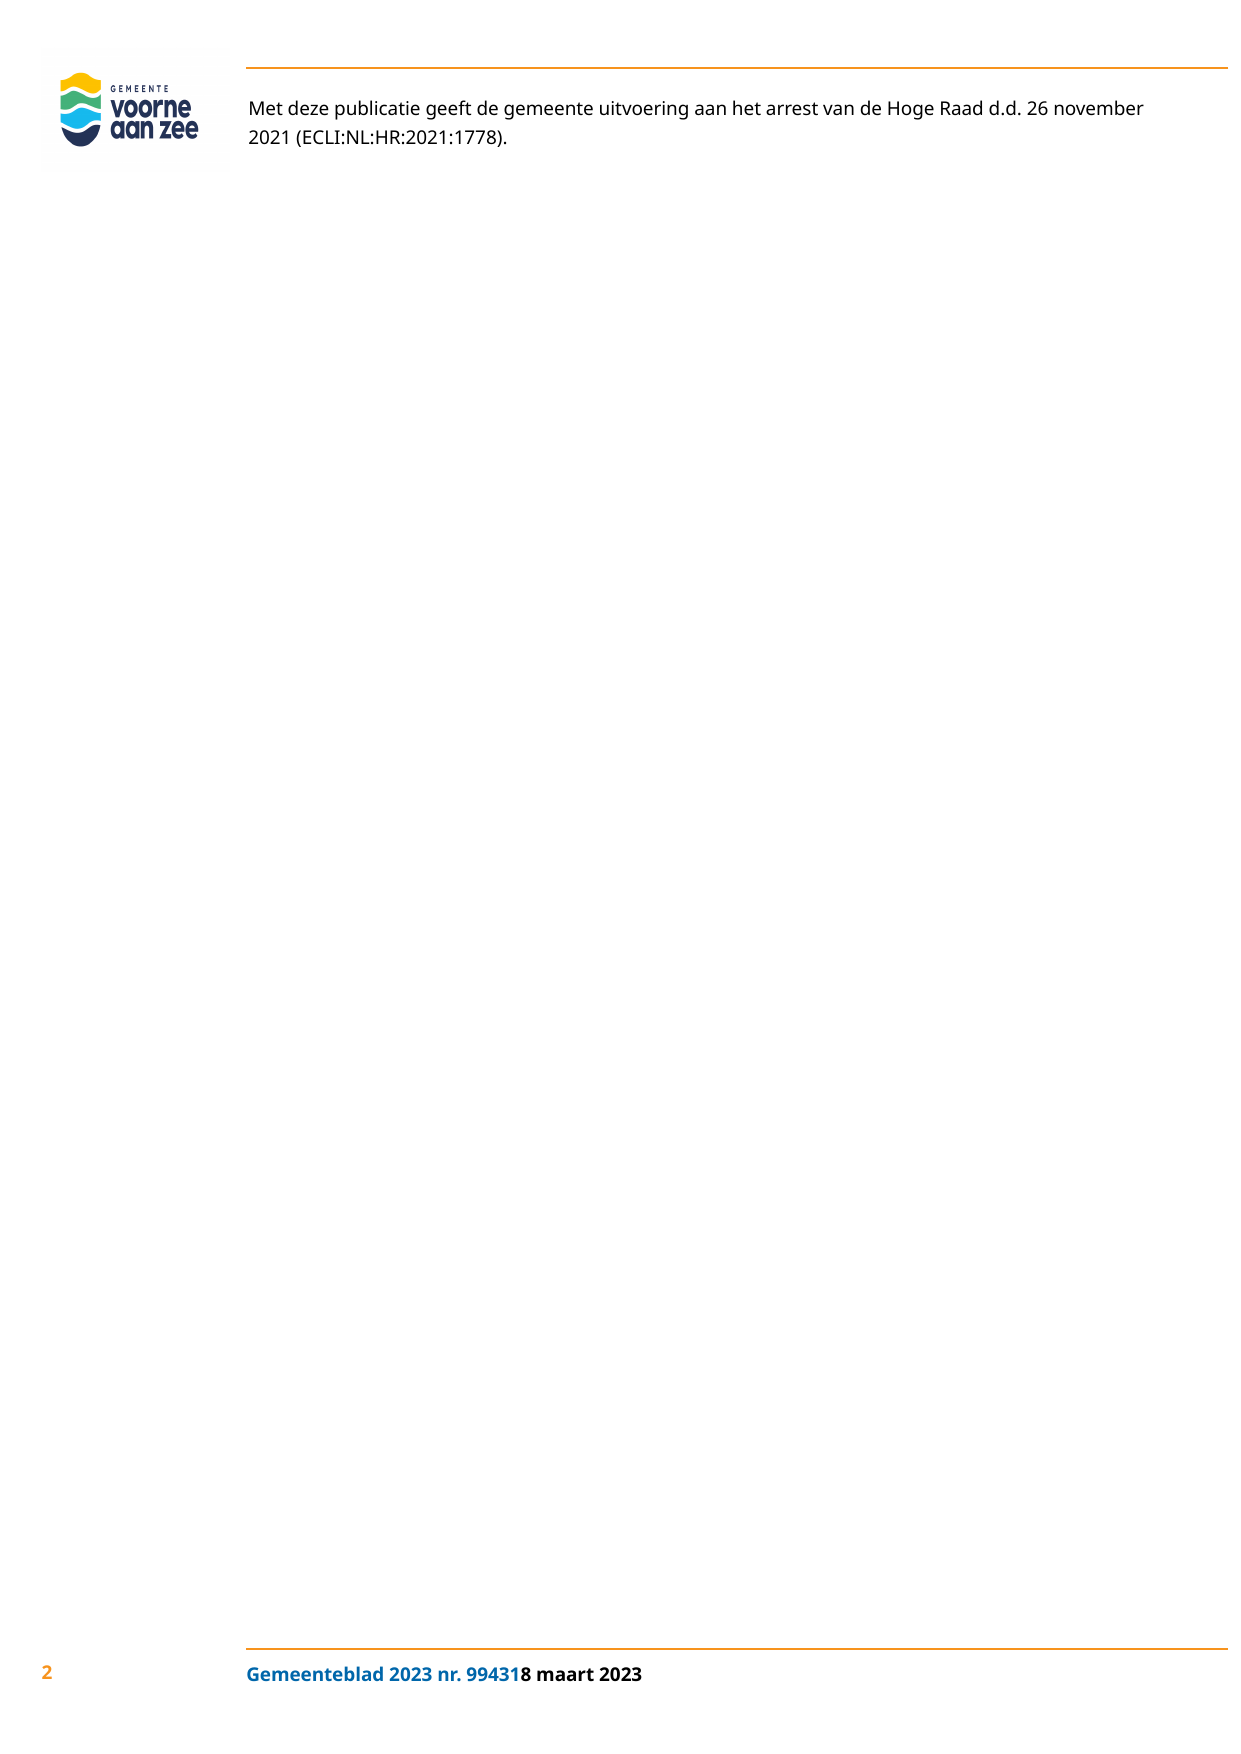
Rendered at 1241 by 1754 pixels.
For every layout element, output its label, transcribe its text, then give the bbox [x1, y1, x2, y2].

text Met deze publicatie geeft de gemeente uitvoering aan het arrest van de Hoge Raad d.d. 26 november 2021 (ECLI:NL:HR:2021:1778). [248, 95, 1152, 150]
picture [41, 47, 231, 172]
